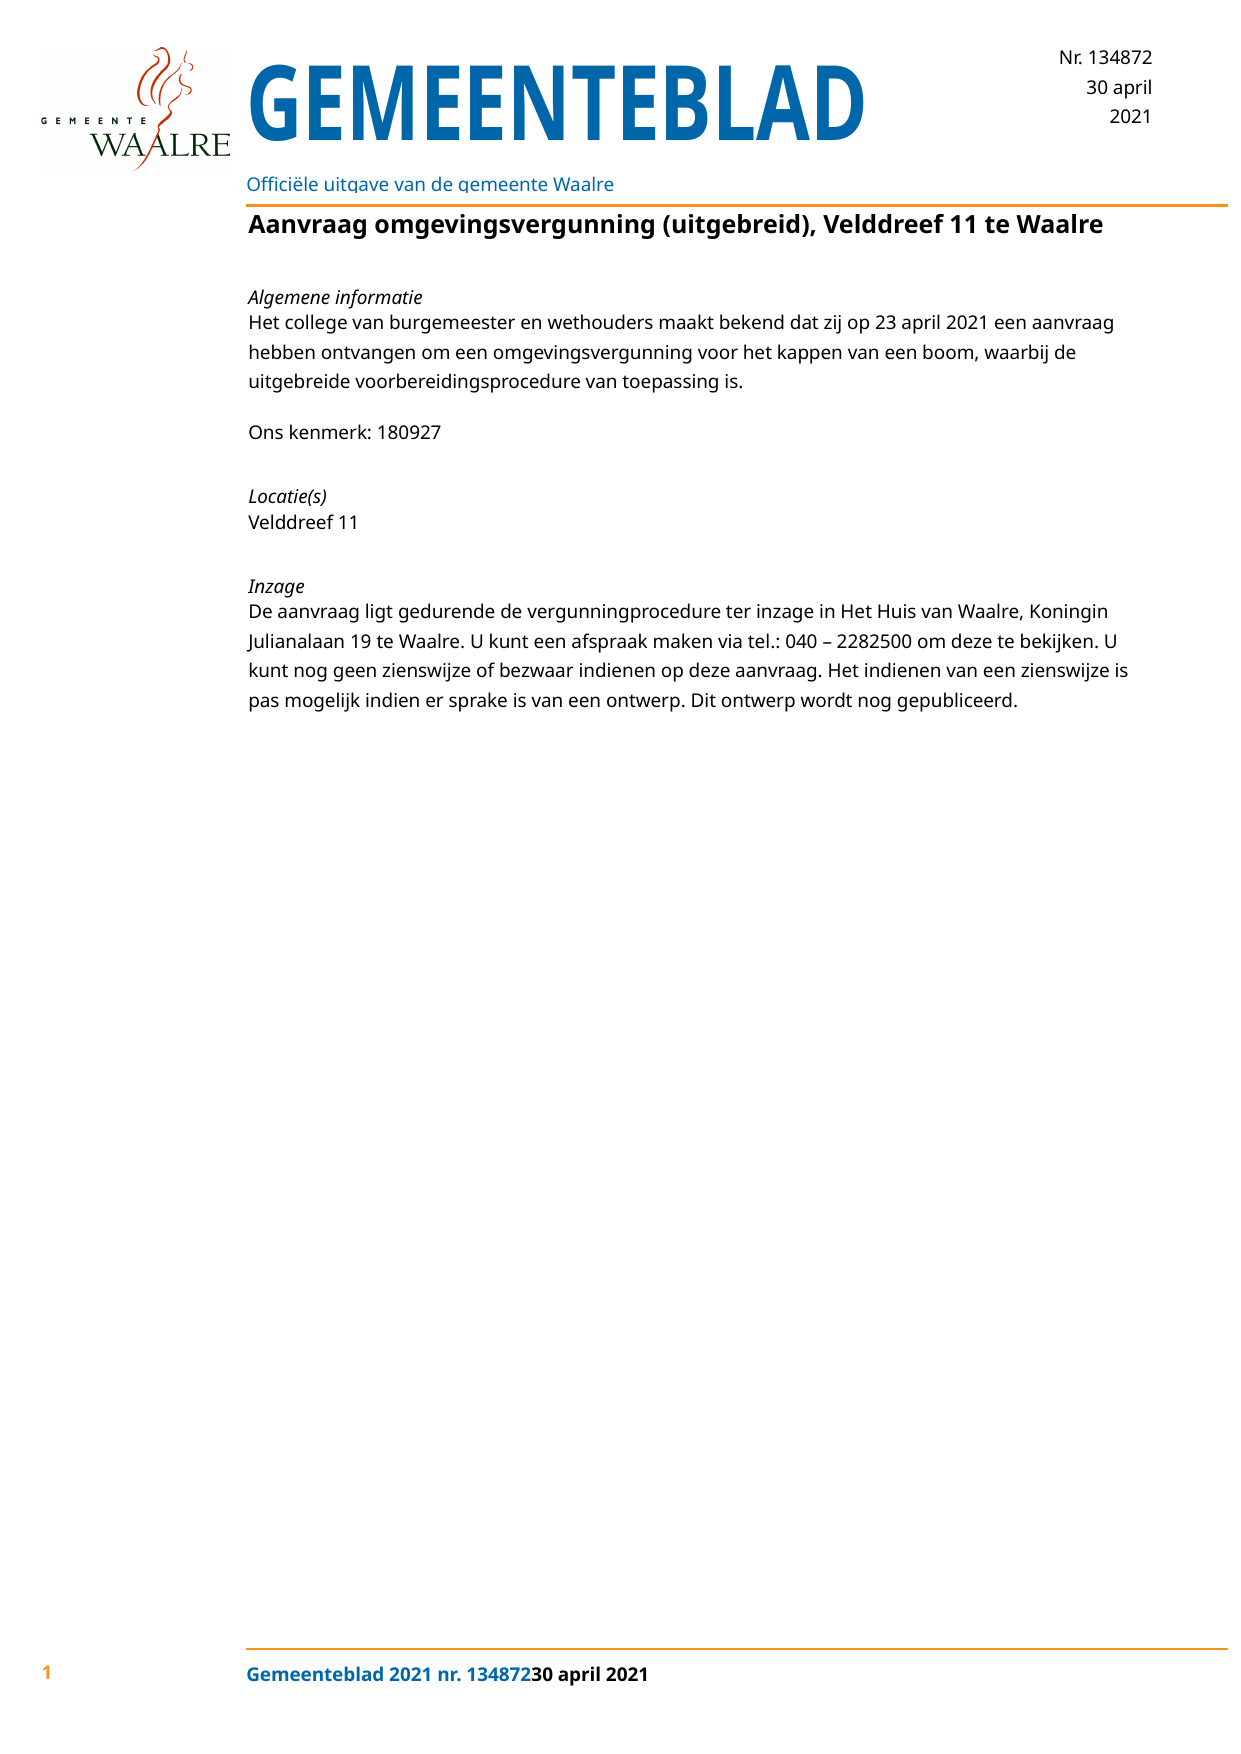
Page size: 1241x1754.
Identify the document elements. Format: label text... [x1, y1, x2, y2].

text De aanvraag ligt gedurende de vergunningprocedure ter inzage in Het Huis van Waalre, Koningin Julianalaan 19 te Waalre. U kunt een afspraak maken via tel.: 040 – 2282500 om deze te bekijken. U kunt nog geen zienswijze of bezwaar indienen op deze aanvraag. Het indienen van een zienswijze is pas mogelijk indien er sprake is van een ontwerp. Dit ontwerp wordt nog gepubliceerd. [248, 598, 1152, 713]
text Inzage [248, 573, 1152, 598]
text Aanvraag omgevingsvergunning (uitgebreid), Velddreef 11 te Waalre [248, 207, 1152, 241]
text Velddreef 11 [248, 509, 1152, 534]
text Locatie(s) [248, 483, 1152, 509]
text Ons kenmerk: 180927 [248, 419, 1152, 445]
text Algemene informatie [248, 284, 1152, 309]
text Het college van burgemeester en wethouders maakt bekend dat zij op 23 april 2021 een aanvraag hebben ontvangen om een omgevingsvergunning voor het kappen van een boom, waarbij de uitgebreide voorbereidingsprocedure van toepassing is. [248, 309, 1152, 394]
picture [41, 47, 231, 172]
